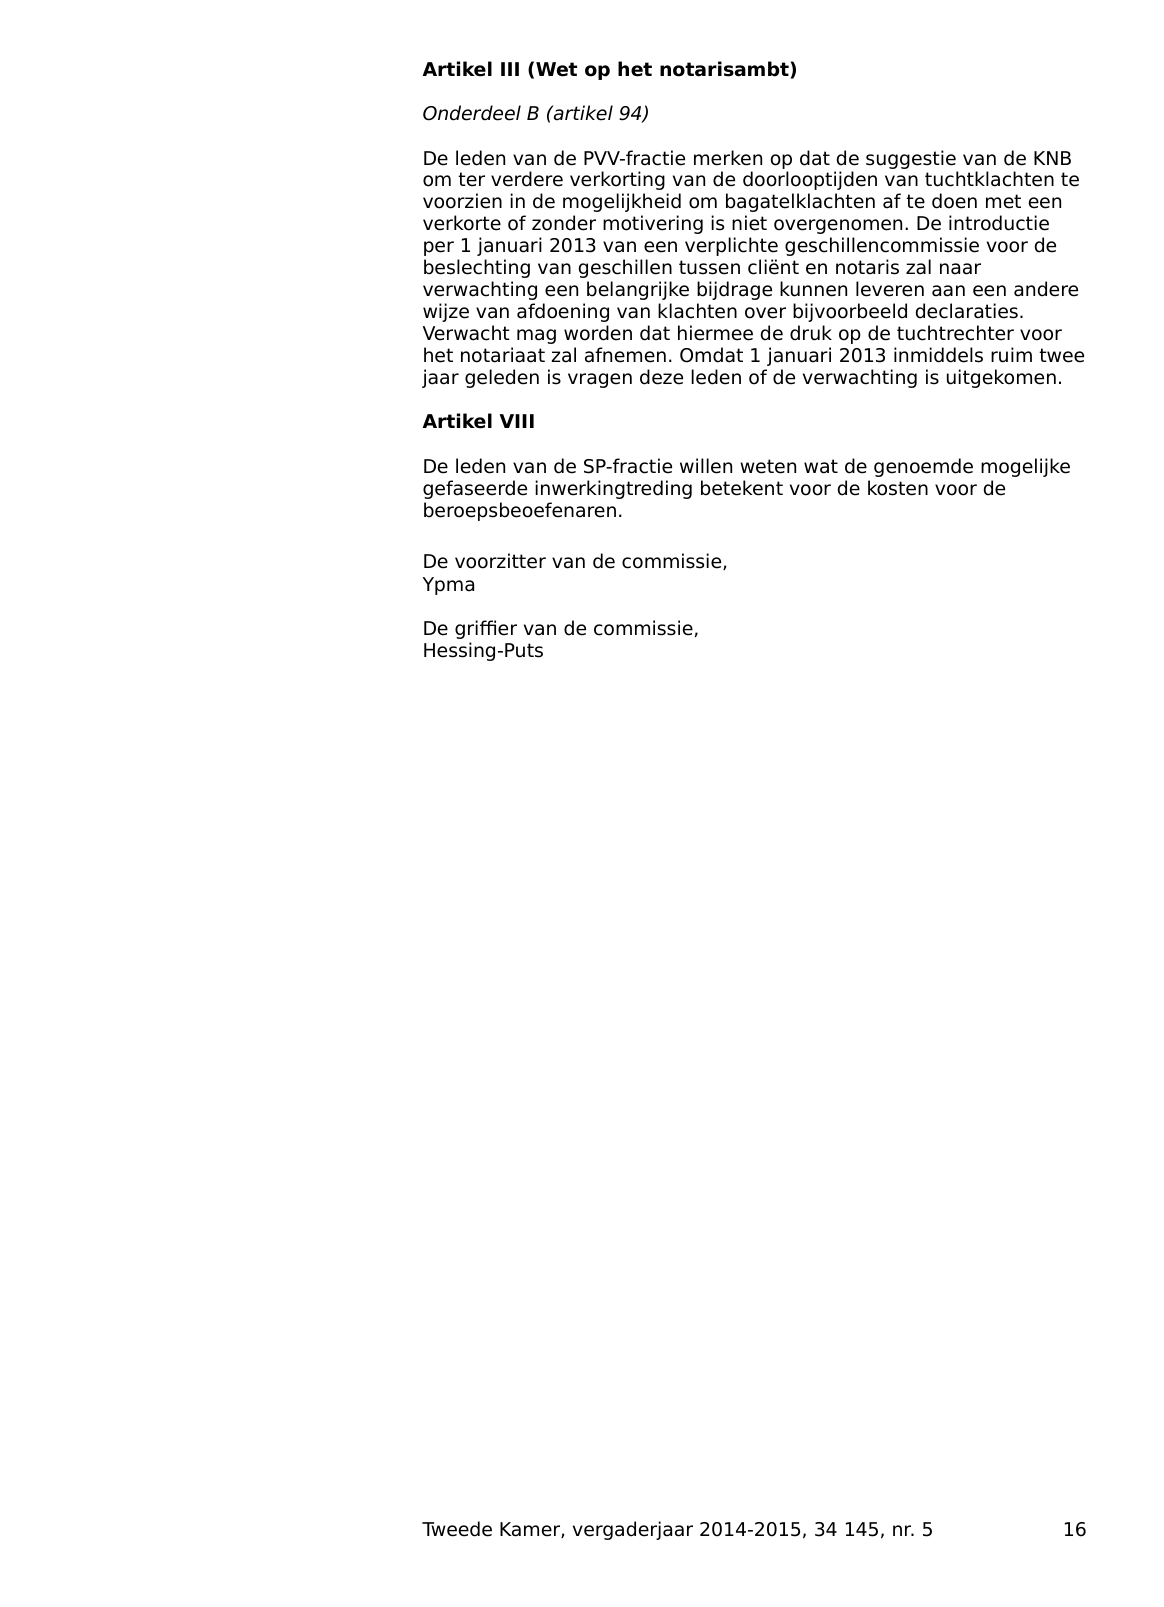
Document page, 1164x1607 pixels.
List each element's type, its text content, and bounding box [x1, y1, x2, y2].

subtitle Onderdeel B (artikel 94) [422, 103, 1087, 125]
subtitle Artikel VIII [422, 411, 1087, 433]
text De griffier van de commissie, Hessing-Puts [422, 618, 1087, 662]
text De leden van de PVV-fractie merken op dat de suggestie van de KNB om ter verdere verkorting van de doorlooptijden van tuchtklachten te voorzien in de mogelijkheid om bagatelklachten af te doen met een verkorte of zonder motivering is niet overgenomen. De introductie per 1 januari 2013 van een verplichte geschillencommissie voor de beslechting van geschillen tussen cliënt en notaris zal naar verwachting een belangrijke bijdrage kunnen leveren aan een andere wijze van afdoening van klachten over bijvoorbeeld declaraties. Verwacht mag worden dat hiermee de druk op de tuchtrechter voor het notariaat zal afnemen. Omdat 1 januari 2013 inmiddels ruim twee jaar geleden is vragen deze leden of de verwachting is uitgekomen. [422, 147, 1087, 389]
subtitle Artikel III (Wet op het notarisambt) [422, 59, 1087, 81]
text De leden van de SP-fractie willen weten wat de genoemde mogelijke gefaseerde inwerkingtreding betekent voor de kosten voor de beroepsbeoefenaren. [422, 456, 1087, 521]
text De voorzitter van de commissie, Ypma [422, 551, 1087, 595]
